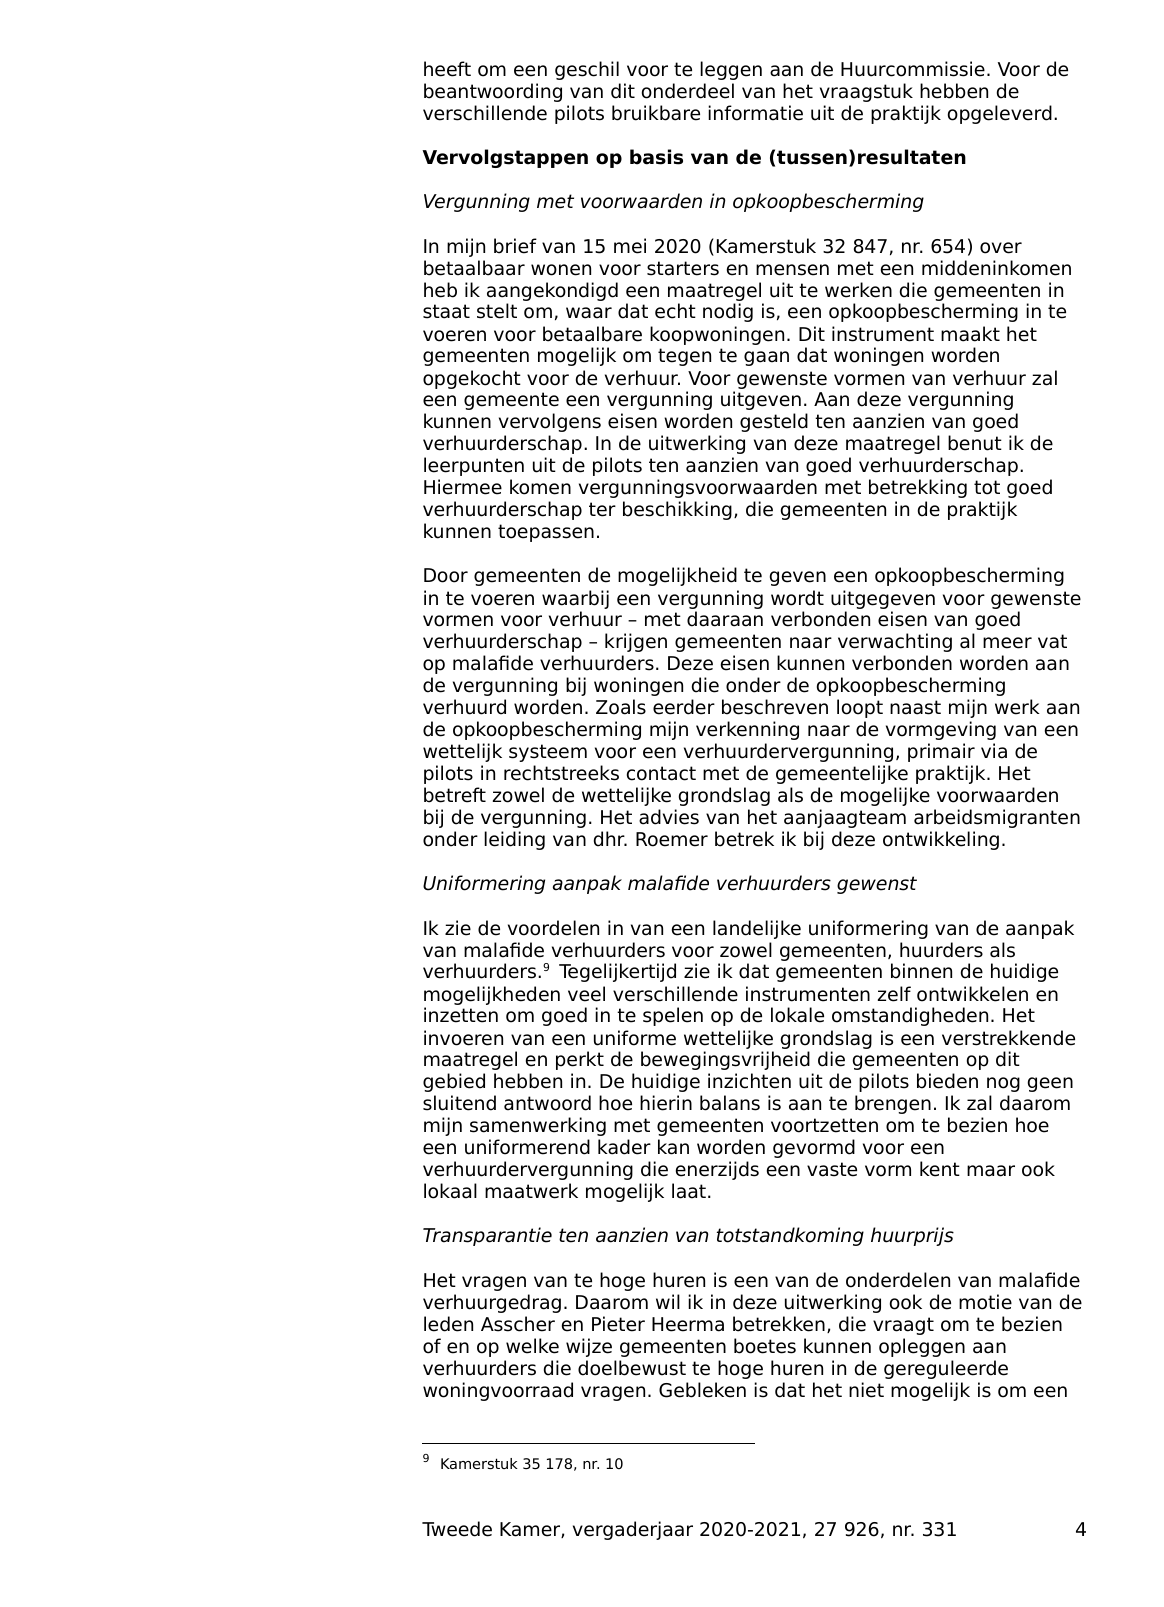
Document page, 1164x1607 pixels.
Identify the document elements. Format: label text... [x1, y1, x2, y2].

text In mijn brief van 15 mei 2020 (Kamerstuk 32 847, nr. 654) over betaalbaar wonen voor starters en mensen met een middeninkomen heb ik aangekondigd een maatregel uit te werken die gemeenten in staat stelt om, waar dat echt nodig is, een opkoopbescherming in te voeren voor betaalbare koopwoningen. Dit instrument maakt het gemeenten mogelijk om tegen te gaan dat woningen worden opgekocht voor de verhuur. Voor gewenste vormen van verhuur zal een gemeente een vergunning uitgeven. Aan deze vergunning kunnen vervolgens eisen worden gesteld ten aanzien van goed verhuurderschap. In de uitwerking van deze maatregel benut ik de leerpunten uit de pilots ten aanzien van goed verhuurderschap. Hiermee komen vergunningsvoorwaarden met betrekking tot goed verhuurderschap ter beschikking, die gemeenten in de praktijk kunnen toepassen. [422, 236, 1087, 543]
text Door gemeenten de mogelijkheid te geven een opkoopbescherming in te voeren waarbij een vergunning wordt uitgegeven voor gewenste vormen voor verhuur – met daaraan verbonden eisen van goed verhuurderschap – krijgen gemeenten naar verwachting al meer vat op malafide verhuurders. Deze eisen kunnen verbonden worden aan de vergunning bij woningen die onder de opkoopbescherming verhuurd worden. Zoals eerder beschreven loopt naast mijn werk aan de opkoopbescherming mijn verkenning naar de vormgeving van een wettelijk systeem voor een verhuurdervergunning, primair via de pilots in rechtstreeks contact met de gemeentelijke praktijk. Het betreft zowel de wettelijke grondslag als de mogelijke voorwaarden bij de vergunning. Het advies van het aanjaagteam arbeidsmigranten onder leiding van dhr. Roemer betrek ik bij deze ontwikkeling. [422, 565, 1087, 851]
subtitle Vergunning met voorwaarden in opkoopbescherming [422, 191, 1087, 213]
subtitle Transparantie ten aanzien van totstandkoming huurprijs [422, 1225, 1087, 1247]
text Kamerstuk 35 178, nr. 10 [422, 1452, 1087, 1474]
subtitle Vervolgstappen op basis van de (tussen)resultaten [422, 147, 1087, 169]
text heeft om een geschil voor te leggen aan de Huurcommissie. Voor de beantwoording van dit onderdeel van het vraagstuk hebben de verschillende pilots bruikbare informatie uit de praktijk opgeleverd. [422, 59, 1087, 125]
subtitle Uniformering aanpak malafide verhuurders gewenst [422, 873, 1087, 895]
text Ik zie de voordelen in van een landelijke uniformering van de aanpak van malafide verhuurders voor zowel gemeenten, huurders als verhuurders. Tegelijkertijd zie ik dat gemeenten binnen de huidige mogelijkheden veel verschillende instrumenten zelf ontwikkelen en inzetten om goed in te spelen op de lokale omstandigheden. Het invoeren van een uniforme wettelijke grondslag is een verstrekkende maatregel en perkt de bewegingsvrijheid die gemeenten op dit gebied hebben in. De huidige inzichten uit de pilots bieden nog geen sluitend antwoord hoe hierin balans is aan te brengen. Ik zal daarom mijn samenwerking met gemeenten voortzetten om te bezien hoe een uniformerend kader kan worden gevormd voor een verhuurdervergunning die enerzijds een vaste vorm kent maar ook lokaal maatwerk mogelijk laat. [422, 917, 1087, 1203]
text Het vragen van te hoge huren is een van de onderdelen van malafide verhuurgedrag. Daarom wil ik in deze uitwerking ook de motie van de leden Asscher en Pieter Heerma betrekken, die vraagt om te bezien of en op welke wijze gemeenten boetes kunnen opleggen aan verhuurders die doelbewust te hoge huren in de gereguleerde woningvoorraad vragen. Gebleken is dat het niet mogelijk is om een [422, 1269, 1087, 1401]
